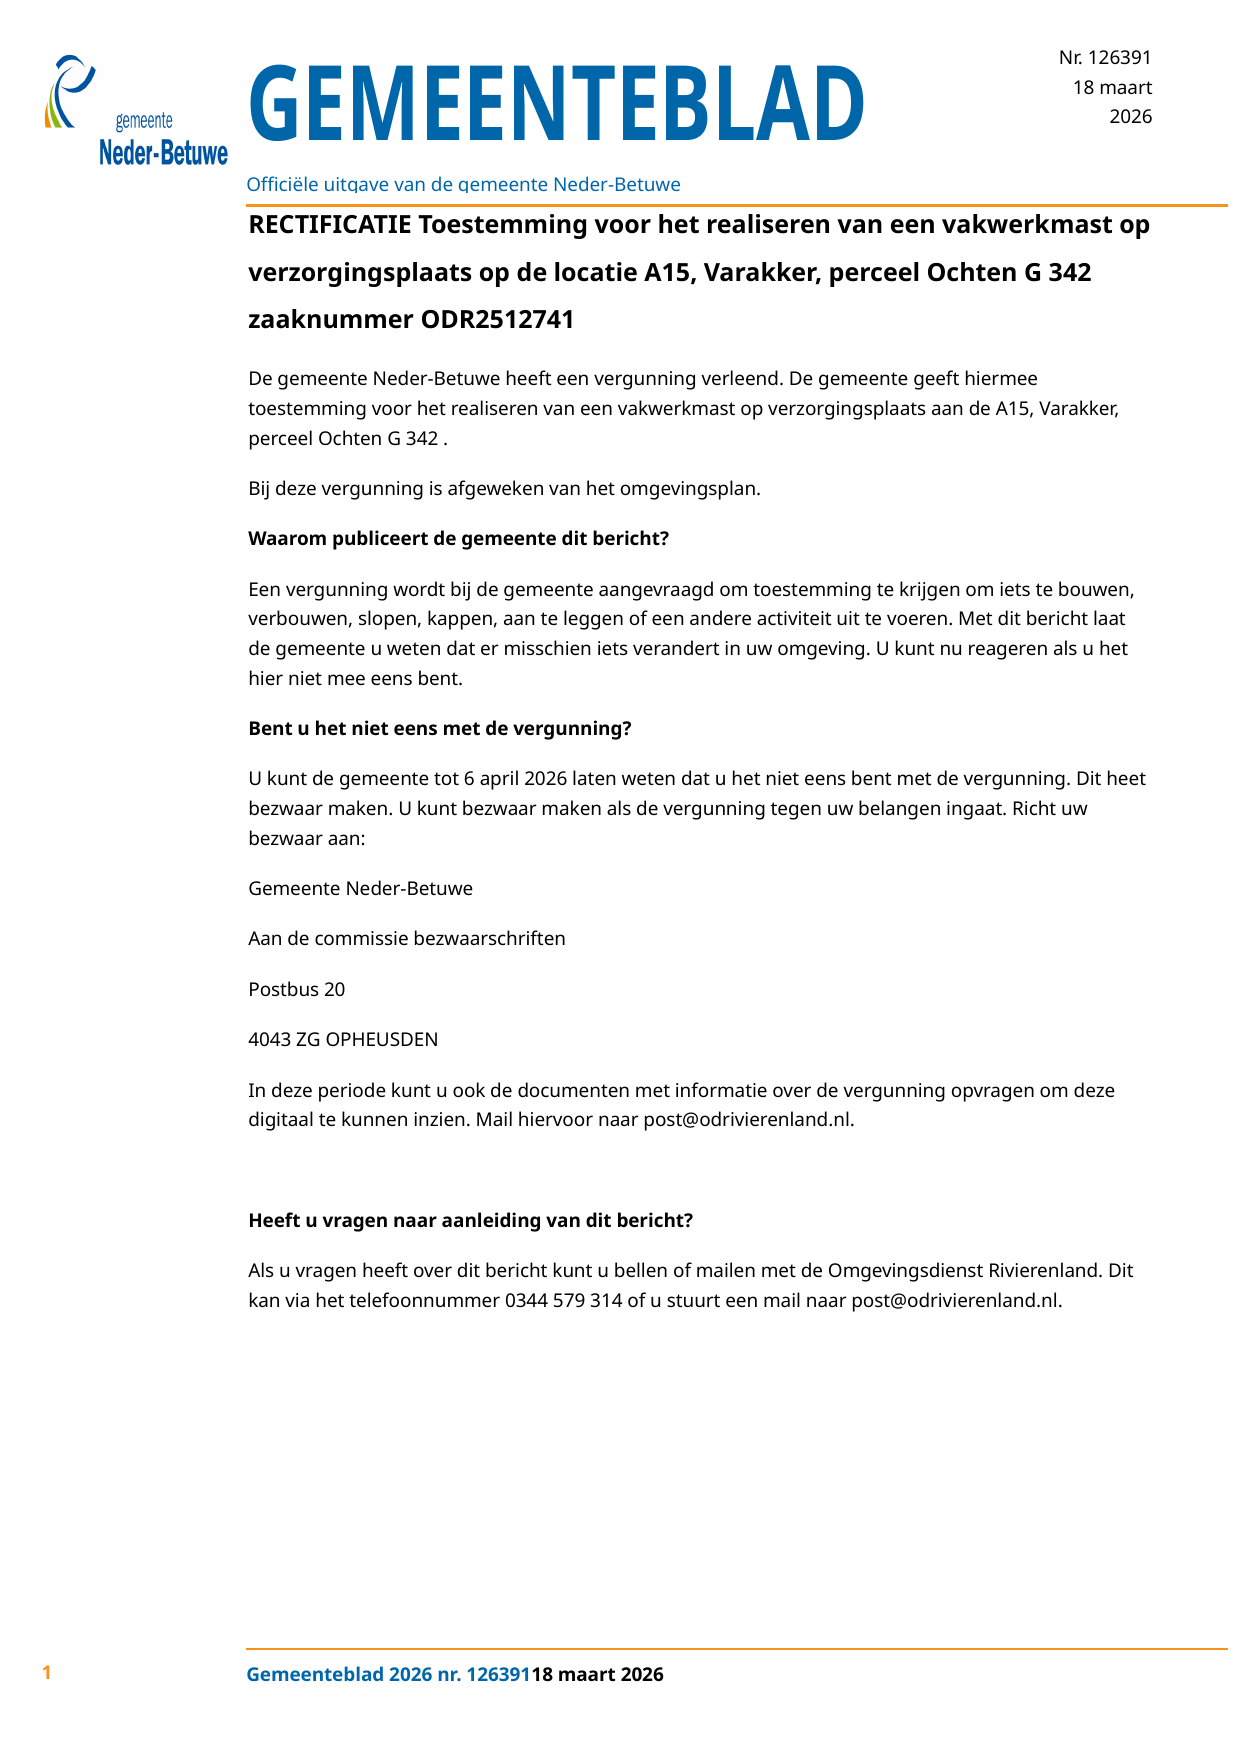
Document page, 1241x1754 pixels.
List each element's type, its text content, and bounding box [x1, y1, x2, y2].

text 4043 ZG OPHEUSDEN [248, 1026, 1152, 1052]
text Gemeente Neder-Betuwe [248, 875, 1152, 901]
text RECTIFICATIE Toestemming voor het realiseren van een vakwerkmast op verzorgingsplaats op de locatie A15, Varakker, perceel Ochten G 342 zaaknummer ODR2512741 [248, 207, 1152, 336]
text Een vergunning wordt bij de gemeente aangevraagd om toestemming te krijgen om iets te bouwen, verbouwen, slopen, kappen, aan te leggen of een andere activiteit uit te voeren. Met dit bericht laat de gemeente u weten dat er misschien iets verandert in uw omgeving. U kunt nu reageren als u het hier niet mee eens bent. [248, 576, 1152, 690]
text Bij deze vergunning is afgeweken van het omgevingsplan. [248, 475, 1152, 501]
text U kunt de gemeente tot 6 april 2026 laten weten dat u het niet eens bent met de vergunning. Dit heet bezwaar maken. U kunt bezwaar maken als de vergunning tegen uw belangen ingaat. Richt uw bezwaar aan: [248, 766, 1152, 850]
text Heeft u vragen naar aanleiding van dit bericht? [248, 1207, 1152, 1233]
picture [41, 47, 231, 172]
text Postbus 20 [248, 976, 1152, 1002]
text Als u vragen heeft over dit bericht kunt u bellen of mailen met de Omgevingsdienst Rivierenland. Dit kan via het telefoonnummer 0344 579 314 of u stuurt een mail naar post@odrivierenland.nl. [248, 1258, 1152, 1313]
text Waarom publiceert de gemeente dit bericht? [248, 526, 1152, 551]
text De gemeente Neder-Betuwe heeft een vergunning verleend. De gemeente geeft hiermee toestemming voor het realiseren van een vakwerkmast op verzorgingsplaats aan de A15, Varakker, perceel Ochten G 342 . [248, 366, 1152, 450]
text In deze periode kunt u ook de documenten met informatie over de vergunning opvragen om deze digitaal te kunnen inzien. Mail hiervoor naar post@odrivierenland.nl. [248, 1077, 1152, 1132]
text Aan de commissie bezwaarschriften [248, 926, 1152, 951]
text Bent u het niet eens met de vergunning? [248, 715, 1152, 741]
